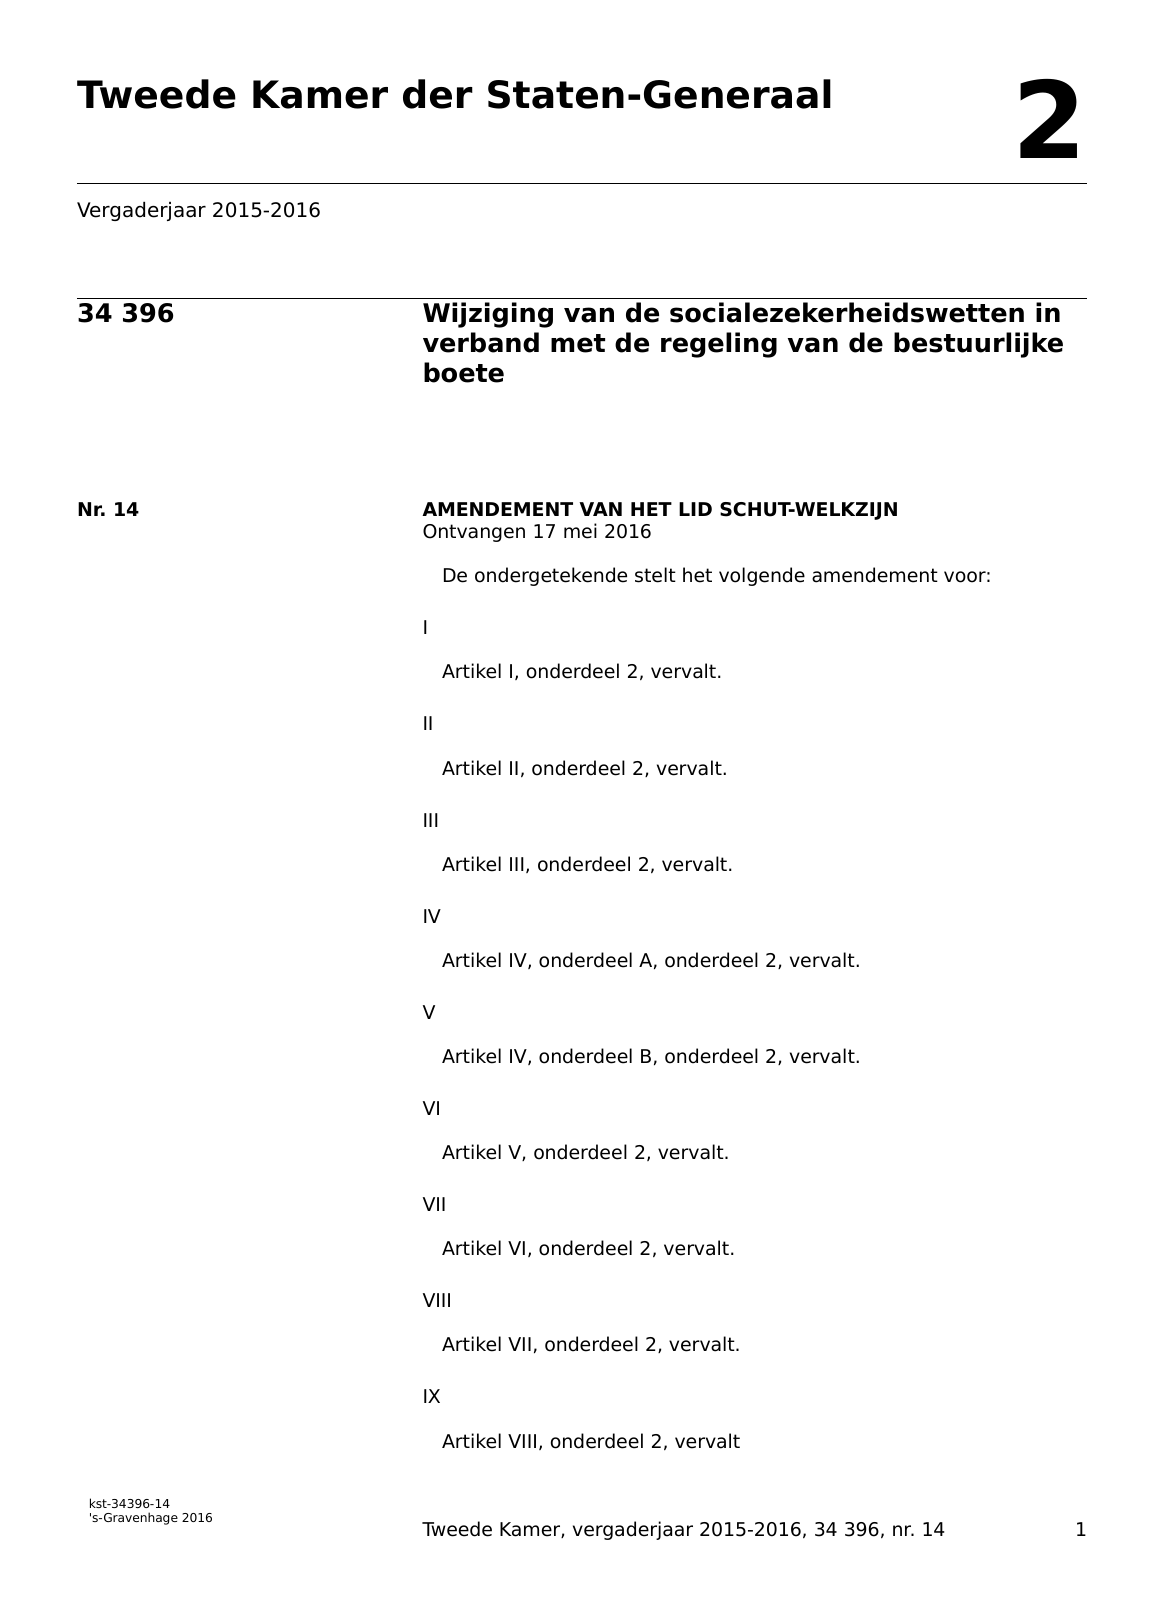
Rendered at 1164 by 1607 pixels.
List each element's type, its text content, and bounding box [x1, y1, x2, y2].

subtitle VI [422, 1098, 1087, 1120]
subtitle VIII [422, 1290, 1087, 1312]
subtitle Nr. 14 AMENDEMENT VAN HET LID SCHUT-WELKZIJN [77, 499, 1087, 521]
text Artikel IV, onderdeel A, onderdeel 2, vervalt. [422, 950, 1087, 972]
subtitle 34 396 Wijziging van de socialezekerheidswetten in verband met de regeling van de bestuurlijke boete [77, 299, 1087, 388]
subtitle V [422, 1002, 1087, 1024]
subtitle IX [422, 1386, 1087, 1408]
table_header 2 [886, 59, 1087, 183]
text De ondergetekende stelt het volgende amendement voor: [422, 565, 1087, 587]
subtitle VII [422, 1194, 1087, 1216]
text Artikel VI, onderdeel 2, vervalt. [422, 1238, 1087, 1260]
text Artikel VII, onderdeel 2, vervalt. [422, 1334, 1087, 1356]
text Artikel IV, onderdeel B, onderdeel 2, vervalt. [422, 1046, 1087, 1068]
subtitle IV [422, 906, 1087, 928]
text Ontvangen 17 mei 2016 [422, 521, 1087, 543]
text Artikel I, onderdeel 2, vervalt. [422, 661, 1087, 683]
text Artikel VIII, onderdeel 2, vervalt [422, 1431, 1087, 1452]
subtitle II [422, 713, 1087, 735]
table_header Tweede Kamer der Staten-Generaal [77, 59, 886, 183]
subtitle I [422, 617, 1087, 639]
text Artikel II, onderdeel 2, vervalt. [422, 757, 1087, 779]
text Artikel III, onderdeel 2, vervalt. [422, 854, 1087, 876]
table_cell Vergaderjaar 2015-2016 [77, 184, 1087, 298]
text kst-34396-14 [88, 1497, 323, 1511]
text Artikel V, onderdeel 2, vervalt. [422, 1142, 1087, 1164]
text 's-Gravenhage 2016 [88, 1511, 323, 1525]
subtitle III [422, 809, 1087, 831]
